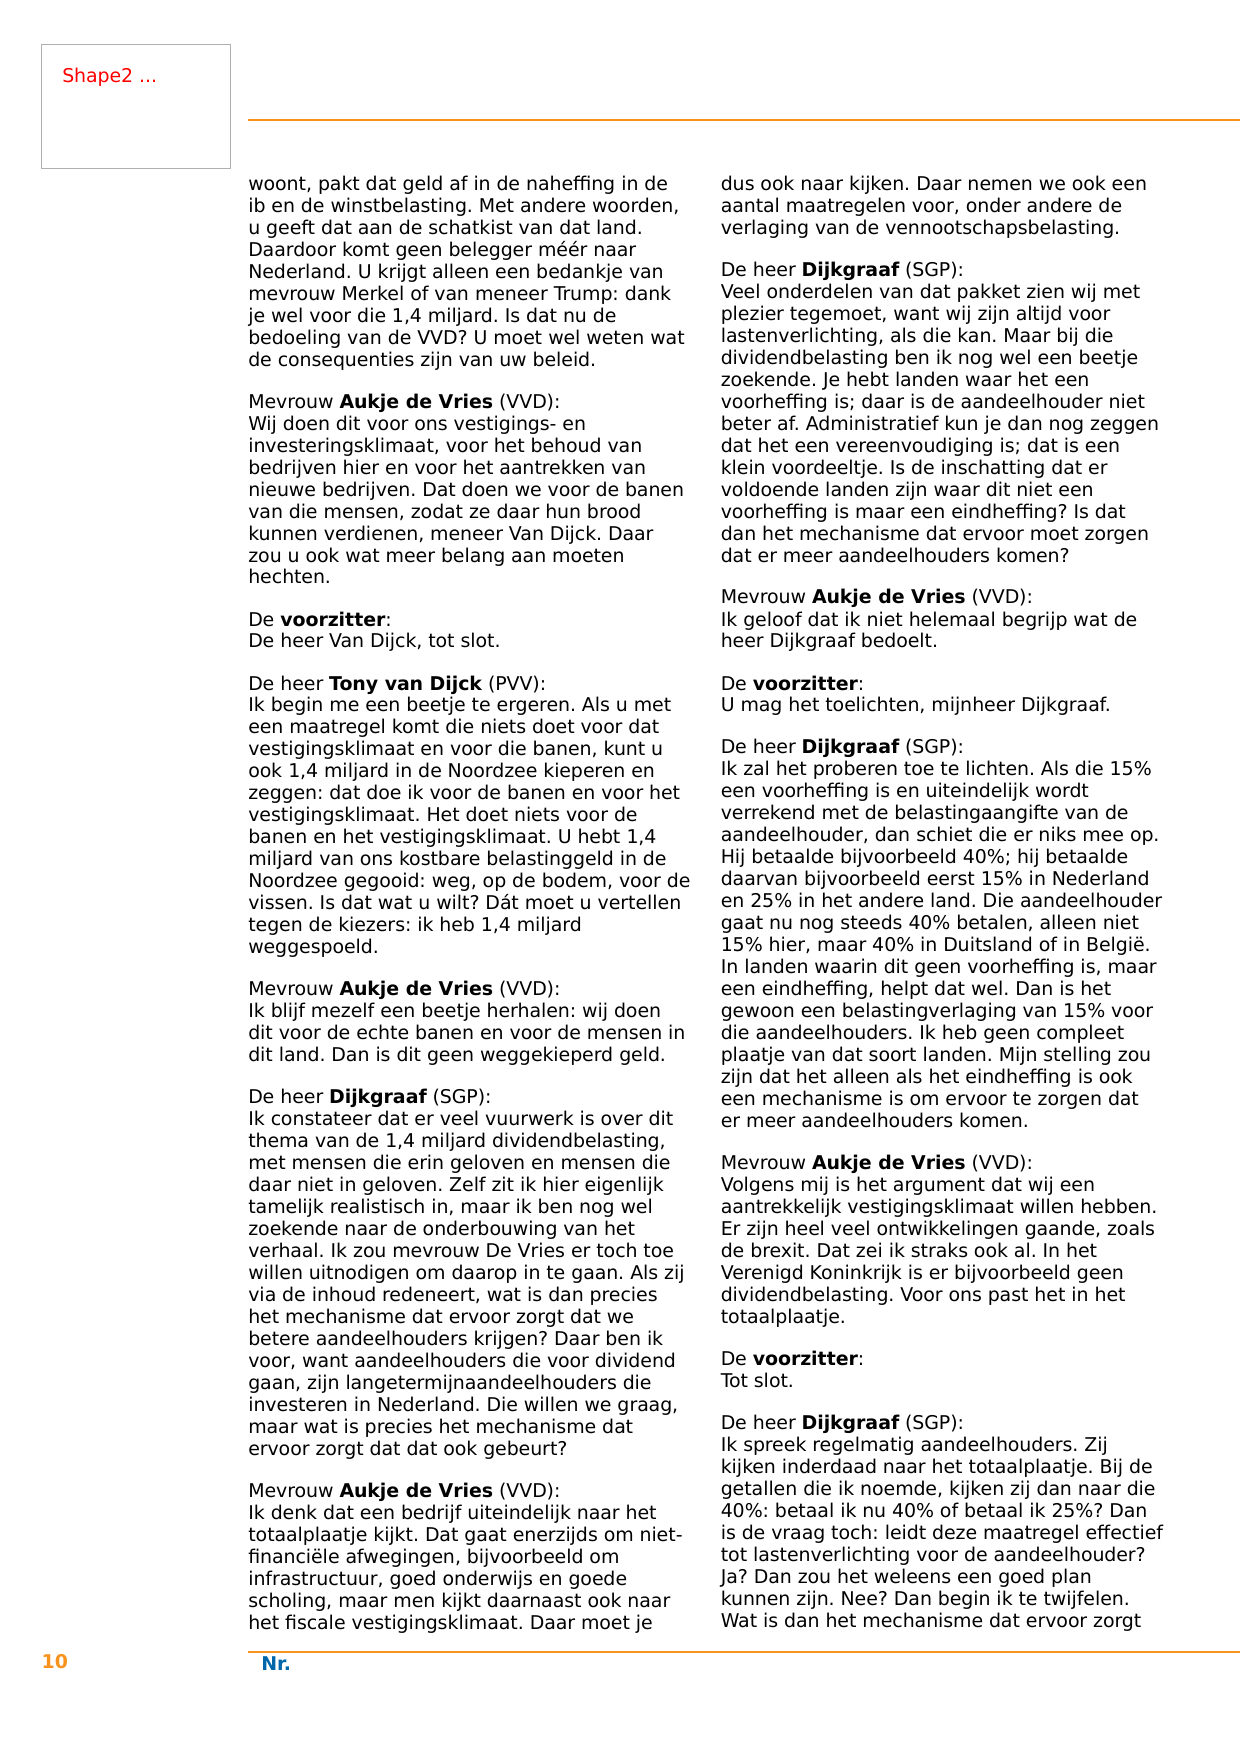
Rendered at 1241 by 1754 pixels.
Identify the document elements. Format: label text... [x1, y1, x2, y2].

text De heer Dijkgraaf (SGP): [721, 259, 1163, 281]
text De heer Tony van Dijck (PVV): [248, 672, 691, 694]
text Ik blijf mezelf een beetje herhalen: wij doen dit voor de echte banen en voor de mensen in dit land. Dan is dit geen weggekieperd geld. [248, 1000, 691, 1066]
text Mevrouw Aukje de Vries (VVD): [721, 586, 1163, 608]
text De heer Dijkgraaf (SGP): [721, 1412, 1163, 1434]
text De voorzitter: [248, 608, 691, 630]
text Mevrouw Aukje de Vries (VVD): [248, 1480, 691, 1502]
text dus ook naar kijken. Daar nemen we ook een aantal maatregelen voor, onder andere de verlaging van de vennootschapsbelasting. [721, 173, 1163, 239]
text Mevrouw Aukje de Vries (VVD): [248, 391, 691, 413]
text Ik denk dat een bedrijf uiteindelijk naar het totaalplaatje kijkt. Dat gaat enerzijds om niet-financiële afwegingen, bijvoorbeeld om infrastructuur, goed onderwijs en goede scholing, maar men kijkt daarnaast ook naar het fiscale vestigingsklimaat. Daar moet je [248, 1502, 691, 1633]
text Mevrouw Aukje de Vries (VVD): [248, 978, 691, 1000]
text Ik zal het proberen toe te lichten. Als die 15% een voorheffing is en uiteindelijk wordt verrekend met de belastingaangifte van de aandeelhouder, dan schiet die er niks mee op. Hij betaalde bijvoorbeeld 40%; hij betaalde daarvan bijvoorbeeld eerst 15% in Nederland en 25% in het andere land. Die aandeelhouder gaat nu nog steeds 40% betalen, alleen niet 15% hier, maar 40% in Duitsland of in België. In landen waarin dit geen voorheffing is, maar een eindheffing, helpt dat wel. Dan is het gewoon een belastingverlaging van 15% voor die aandeelhouders. Ik heb geen compleet plaatje van dat soort landen. Mijn stelling zou zijn dat het alleen als het eindheffing is ook een mechanisme is om ervoor te zorgen dat er meer aandeelhouders komen. [721, 758, 1163, 1132]
text De voorzitter: [721, 1348, 1163, 1370]
text U mag het toelichten, mijnheer Dijkgraaf. [721, 694, 1163, 716]
text woont, pakt dat geld af in de naheffing in de ib en de winstbelasting. Met andere woorden, u geeft dat aan de schatkist van dat land. Daardoor komt geen belegger méér naar Nederland. U krijgt alleen een bedankje van mevrouw Merkel of van meneer Trump: dank je wel voor die 1,4 miljard. Is dat nu de bedoeling van de VVD? U moet wel weten wat de consequenties zijn van uw beleid. [248, 173, 691, 371]
text De heer Dijkgraaf (SGP): [248, 1086, 691, 1108]
text Ik constateer dat er veel vuurwerk is over dit thema van de 1,4 miljard dividendbelasting, met mensen die erin geloven en mensen die daar niet in geloven. Zelf zit ik hier eigenlijk tamelijk realistisch in, maar ik ben nog wel zoekende naar de onderbouwing van het verhaal. Ik zou mevrouw De Vries er toch toe willen uitnodigen om daarop in te gaan. Als zij via de inhoud redeneert, wat is dan precies het mechanisme dat ervoor zorgt dat we betere aandeelhouders krijgen? Daar ben ik voor, want aandeelhouders die voor dividend gaan, zijn langetermijnaandeelhouders die investeren in Nederland. Die willen we graag, maar wat is precies het mechanisme dat ervoor zorgt dat dat ook gebeurt? [248, 1108, 691, 1460]
text Tot slot. [721, 1370, 1163, 1392]
text De voorzitter: [721, 672, 1163, 694]
text Ik spreek regelmatig aandeelhouders. Zij kijken inderdaad naar het totaalplaatje. Bij de getallen die ik noemde, kijken zij dan naar die 40%: betaal ik nu 40% of betaal ik 25%? Dan is de vraag toch: leidt deze maatregel effectief tot lastenverlichting voor de aandeelhouder? Ja? Dan zou het weleens een goed plan kunnen zijn. Nee? Dan begin ik te twijfelen. Wat is dan het mechanisme dat ervoor zorgt [721, 1434, 1163, 1632]
text Ik begin me een beetje te ergeren. Als u met een maatregel komt die niets doet voor dat vestigingsklimaat en voor die banen, kunt u ook 1,4 miljard in de Noordzee kieperen en zeggen: dat doe ik voor de banen en voor het vestigingsklimaat. Het doet niets voor de banen en het vestigingsklimaat. U hebt 1,4 miljard van ons kostbare belastinggeld in de Noordzee gegooid: weg, op de bodem, voor de vissen. Is dat wat u wilt? Dát moet u vertellen tegen de kiezers: ik heb 1,4 miljard weggespoeld. [248, 694, 691, 958]
text Volgens mij is het argument dat wij een aantrekkelijk vestigingsklimaat willen hebben. Er zijn heel veel ontwikkelingen gaande, zoals de brexit. Dat zei ik straks ook al. In het Verenigd Koninkrijk is er bijvoorbeeld geen dividendbelasting. Voor ons past het in het totaalplaatje. [721, 1174, 1163, 1328]
text Ik geloof dat ik niet helemaal begrijp wat de heer Dijkgraaf bedoelt. [721, 608, 1163, 652]
text Veel onderdelen van dat pakket zien wij met plezier tegemoet, want wij zijn altijd voor lastenverlichting, als die kan. Maar bij die dividendbelasting ben ik nog wel een beetje zoekende. Je hebt landen waar het een voorheffing is; daar is de aandeelhouder niet beter af. Administratief kun je dan nog zeggen dat het een vereenvoudiging is; dat is een klein voordeeltje. Is de inschatting dat er voldoende landen zijn waar dit niet een voorheffing is maar een eindheffing? Is dat dan het mechanisme dat ervoor moet zorgen dat er meer aandeelhouders komen? [721, 281, 1163, 566]
text Wij doen dit voor ons vestigings- en investeringsklimaat, voor het behoud van bedrijven hier en voor het aantrekken van nieuwe bedrijven. Dat doen we voor de banen van die mensen, zodat ze daar hun brood kunnen verdienen, meneer Van Dijck. Daar zou u ook wat meer belang aan moeten hechten. [248, 413, 691, 588]
text Mevrouw Aukje de Vries (VVD): [721, 1152, 1163, 1174]
text De heer Van Dijck, tot slot. [248, 630, 691, 652]
text De heer Dijkgraaf (SGP): [721, 736, 1163, 758]
